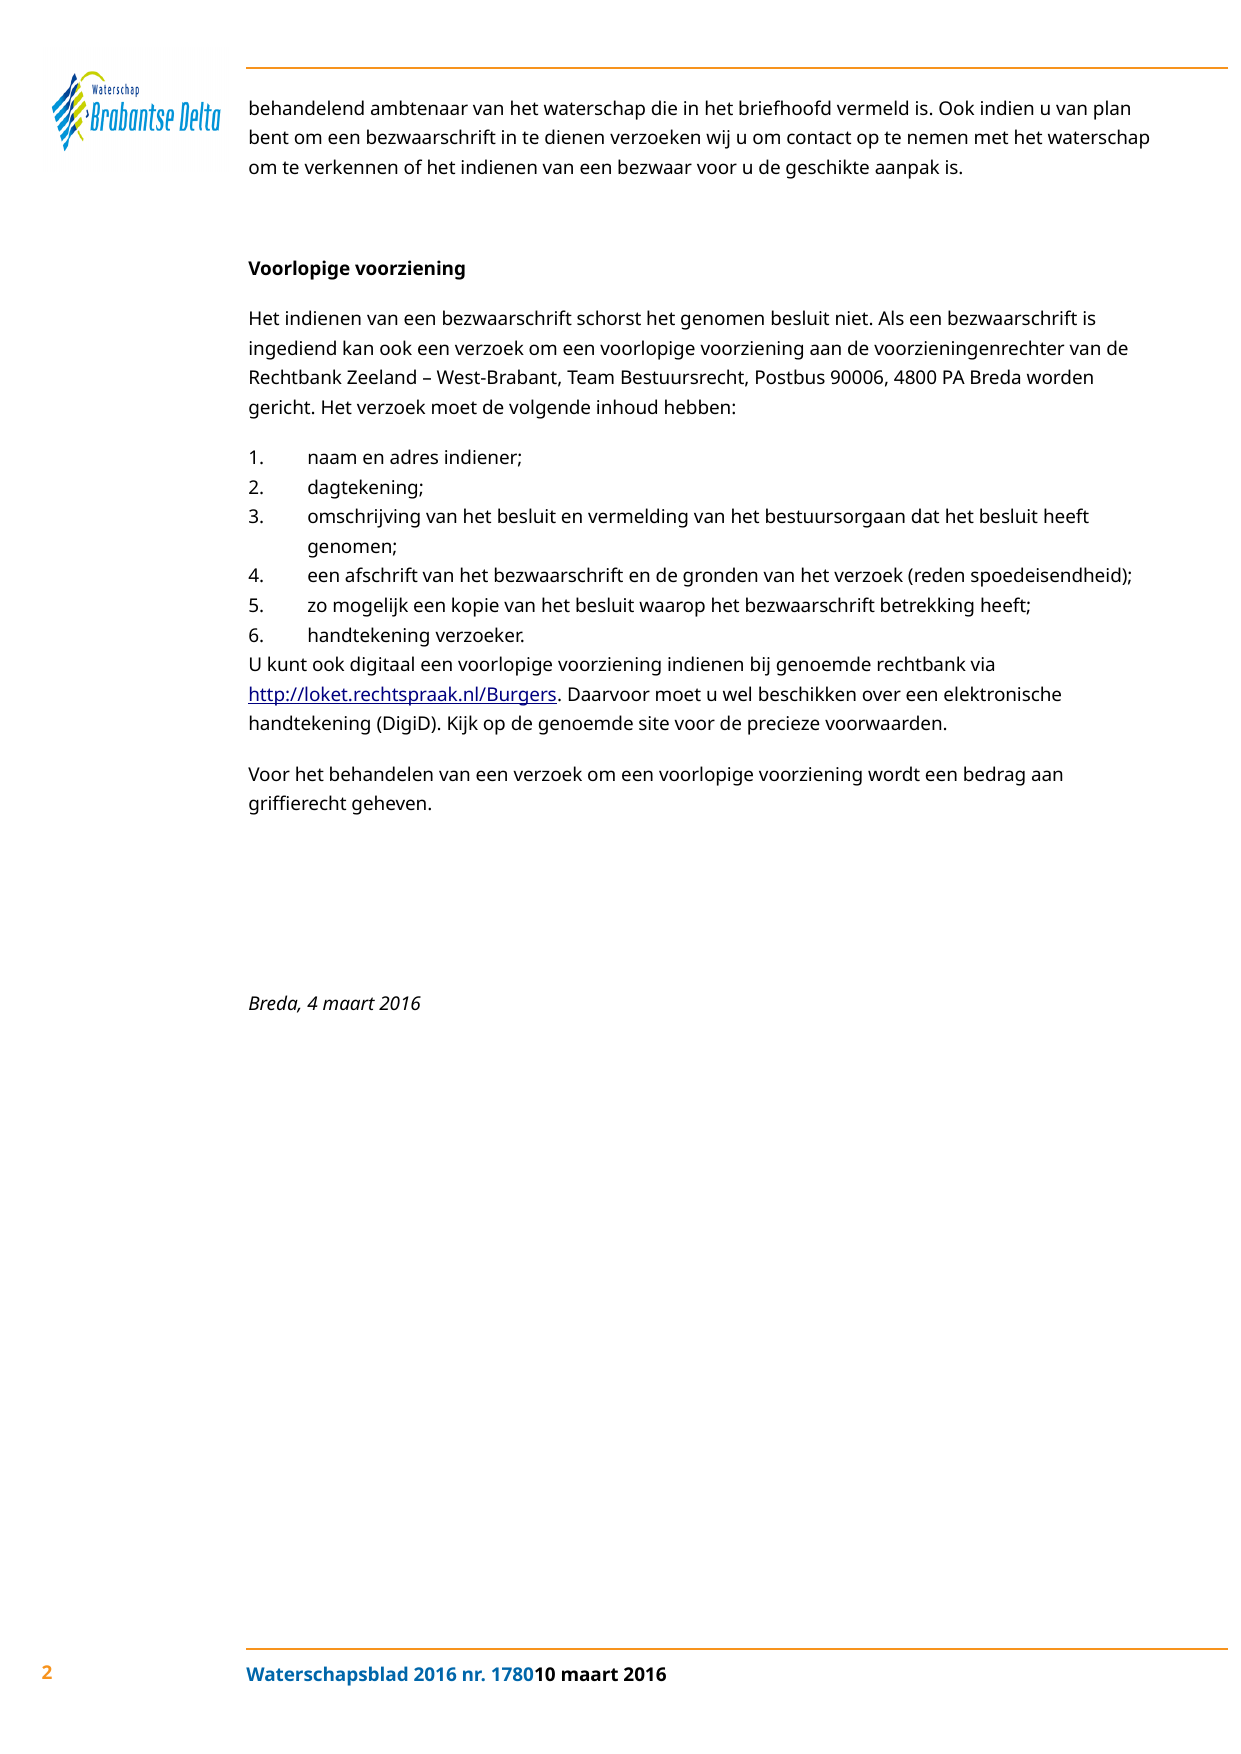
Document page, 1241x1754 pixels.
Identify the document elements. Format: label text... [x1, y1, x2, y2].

list een afschrift van het bezwaarschrift en de gronden van het verzoek (reden spoedeisendheid); [248, 563, 1152, 588]
picture [41, 47, 231, 172]
list handtekening verzoeker. [248, 622, 1152, 648]
text Breda, 4 maart 2016 [248, 990, 1152, 1015]
list zo mogelijk een kopie van het besluit waarop het bezwaarschrift betrekking heeft; [248, 592, 1152, 618]
text Het indienen van een bezwaarschrift schorst het genomen besluit niet. Als een bezwaarschrift is ingediend kan ook een verzoek om een voorlopige voorziening aan de voorzieningenrechter van de Rechtbank Zeeland – West-Brabant, Team Bestuursrecht, Postbus 90006, 4800 PA Breda worden gericht. Het verzoek moet de volgende inhoud hebben: [248, 305, 1152, 420]
text Voorlopige voorziening [248, 255, 1152, 281]
list naam en adres indiener; [248, 444, 1152, 470]
list omschrijving van het besluit en vermelding van het bestuursorgaan dat het besluit heeft genomen; [248, 503, 1152, 559]
list dagtekening; [248, 474, 1152, 500]
text Voor het behandelen van een verzoek om een voorlopige voorziening wordt een bedrag aan griffierecht geheven. [248, 761, 1152, 816]
text behandelend ambtenaar van het waterschap die in het briefhoofd vermeld is. Ook indien u van plan bent om een bezwaarschrift in te dienen verzoeken wij u om contact op te nemen met het waterschap om te verkennen of het indienen van een bezwaar voor u de geschikte aanpak is. [248, 95, 1152, 180]
text U kunt ook digitaal een voorlopige voorziening indienen bij genoemde rechtbank via http://loket.rechtspraak.nl/Burgers. Daarvoor moet u wel beschikken over een elektronische handtekening (DigiD). Kijk op de genoemde site voor de precieze voorwaarden. [248, 651, 1152, 736]
